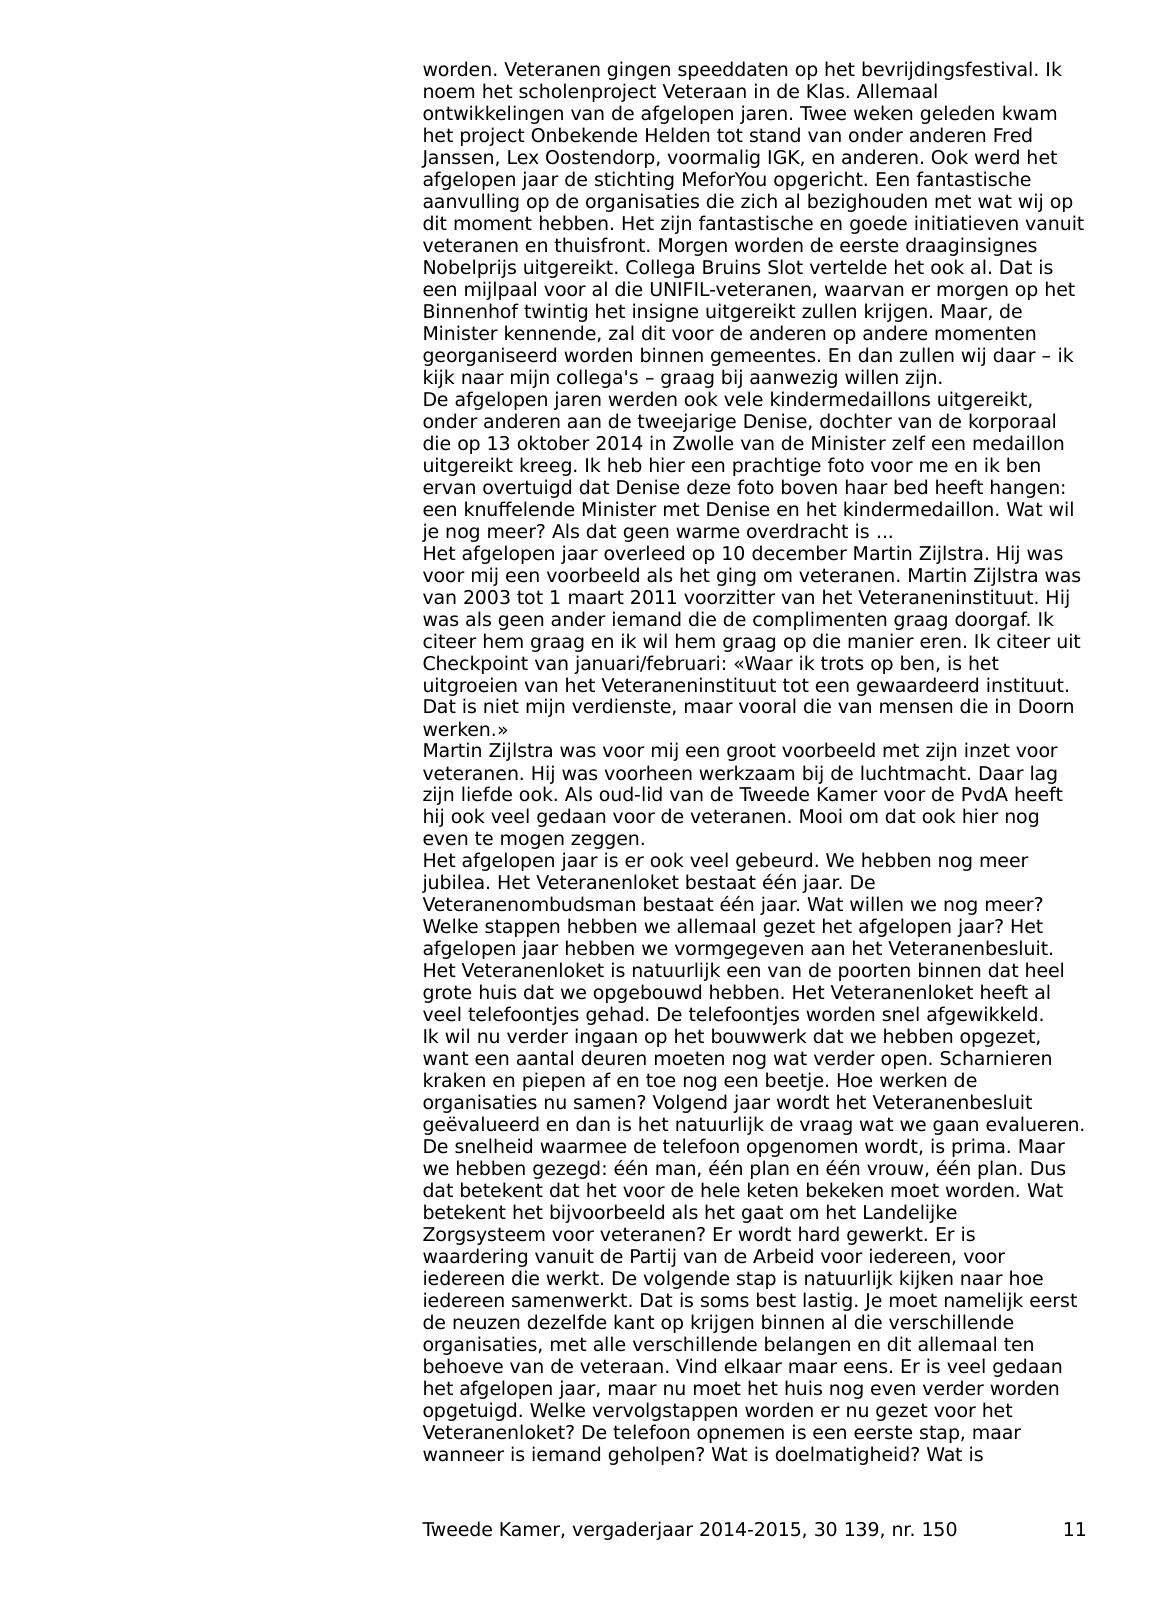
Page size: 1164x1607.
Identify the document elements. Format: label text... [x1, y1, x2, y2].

text De afgelopen jaren werden ook vele kindermedaillons uitgereikt, onder anderen aan de tweejarige Denise, dochter van de korporaal die op 13 oktober 2014 in Zwolle van de Minister zelf een medaillon uitgereikt kreeg. Ik heb hier een prachtige foto voor me en ik ben ervan overtuigd dat Denise deze foto boven haar bed heeft hangen: een knuffelende Minister met Denise en het kindermedaillon. Wat wil je nog meer? Als dat geen warme overdracht is ... [422, 389, 1087, 543]
text worden. Veteranen gingen speeddaten op het bevrijdingsfestival. Ik noem het scholenproject Veteraan in de Klas. Allemaal ontwikkelingen van de afgelopen jaren. Twee weken geleden kwam het project Onbekende Helden tot stand van onder anderen Fred Janssen, Lex Oostendorp, voormalig IGK, en anderen. Ook werd het afgelopen jaar de stichting MeforYou opgericht. Een fantastische aanvulling op de organisaties die zich al bezighouden met wat wij op dit moment hebben. Het zijn fantastische en goede initiatieven vanuit veteranen en thuisfront. Morgen worden de eerste draaginsignes Nobelprijs uitgereikt. Collega Bruins Slot vertelde het ook al. Dat is een mijlpaal voor al die UNIFIL-veteranen, waarvan er morgen op het Binnenhof twintig het insigne uitgereikt zullen krijgen. Maar, de Minister kennende, zal dit voor de anderen op andere momenten georganiseerd worden binnen gemeentes. En dan zullen wij daar – ik kijk naar mijn collega's – graag bij aanwezig willen zijn. [422, 59, 1087, 389]
text Het afgelopen jaar overleed op 10 december Martin Zijlstra. Hij was voor mij een voorbeeld als het ging om veteranen. Martin Zijlstra was van 2003 tot 1 maart 2011 voorzitter van het Veteraneninstituut. Hij was als geen ander iemand die de complimenten graag doorgaf. Ik citeer hem graag en ik wil hem graag op die manier eren. Ik citeer uit Checkpoint van januari/februari: «Waar ik trots op ben, is het uitgroeien van het Veteraneninstituut tot een gewaardeerd instituut. Dat is niet mijn verdienste, maar vooral die van mensen die in Doorn werken.» [422, 543, 1087, 740]
text Het afgelopen jaar is er ook veel gebeurd. We hebben nog meer jubilea. Het Veteranenloket bestaat één jaar. De Veteranenombudsman bestaat één jaar. Wat willen we nog meer? Welke stappen hebben we allemaal gezet het afgelopen jaar? Het afgelopen jaar hebben we vormgegeven aan het Veteranenbesluit. Het Veteranenloket is natuurlijk een van de poorten binnen dat heel grote huis dat we opgebouwd hebben. Het Veteranenloket heeft al veel telefoontjes gehad. De telefoontjes worden snel afgewikkeld. [422, 850, 1087, 1026]
text Martin Zijlstra was voor mij een groot voorbeeld met zijn inzet voor veteranen. Hij was voorheen werkzaam bij de luchtmacht. Daar lag zijn liefde ook. Als oud-lid van de Tweede Kamer voor de PvdA heeft hij ook veel gedaan voor de veteranen. Mooi om dat ook hier nog even te mogen zeggen. [422, 740, 1087, 850]
text Ik wil nu verder ingaan op het bouwwerk dat we hebben opgezet, want een aantal deuren moeten nog wat verder open. Scharnieren kraken en piepen af en toe nog een beetje. Hoe werken de organisaties nu samen? Volgend jaar wordt het Veteranenbesluit geëvalueerd en dan is het natuurlijk de vraag wat we gaan evalueren. De snelheid waarmee de telefoon opgenomen wordt, is prima. Maar we hebben gezegd: één man, één plan en één vrouw, één plan. Dus dat betekent dat het voor de hele keten bekeken moet worden. Wat betekent het bijvoorbeeld als het gaat om het Landelijke Zorgsysteem voor veteranen? Er wordt hard gewerkt. Er is waardering vanuit de Partij van de Arbeid voor iedereen, voor iedereen die werkt. De volgende stap is natuurlijk kijken naar hoe iedereen samenwerkt. Dat is soms best lastig. Je moet namelijk eerst de neuzen dezelfde kant op krijgen binnen al die verschillende organisaties, met alle verschillende belangen en dit allemaal ten behoeve van de veteraan. Vind elkaar maar eens. Er is veel gedaan het afgelopen jaar, maar nu moet het huis nog even verder worden opgetuigd. Welke vervolgstappen worden er nu gezet voor het Veteranenloket? De telefoon opnemen is een eerste stap, maar wanneer is iemand geholpen? Wat is doelmatigheid? Wat is [422, 1026, 1087, 1466]
